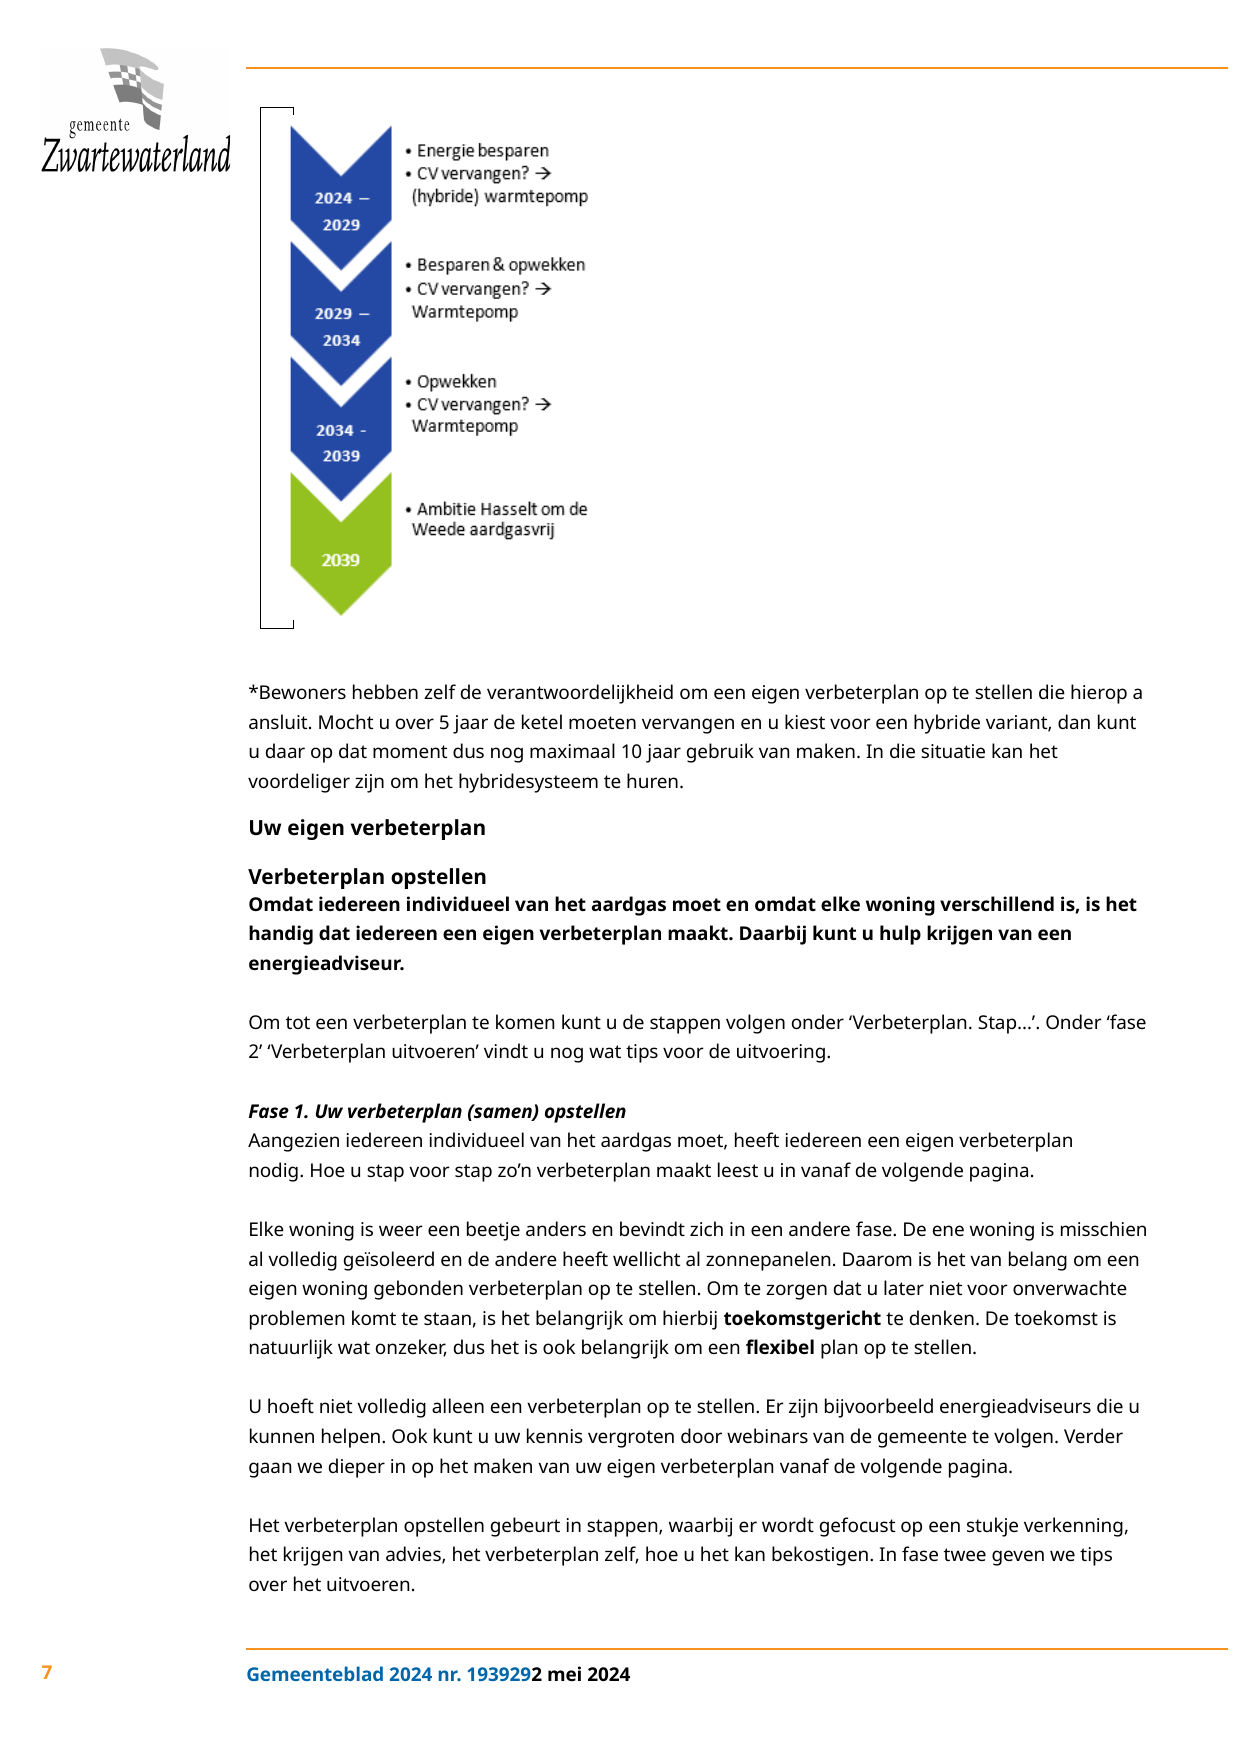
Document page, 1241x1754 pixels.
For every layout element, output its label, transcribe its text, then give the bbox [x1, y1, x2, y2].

text Aangezien iedereen individueel van het aardgas moet, heeft iedereen een eigen verbeterplan [248, 1127, 1152, 1153]
text Het verbeterplan opstellen gebeurt in stappen, waarbij er wordt gefocust op een stukje verkenning, het krijgen van advies, het verbeterplan zelf, hoe u het kan bekostigen. In fase twee geven we tips over het uitvoeren. [248, 1512, 1152, 1597]
text Om tot een verbeterplan te komen kunt u de stappen volgen onder ‘Verbeterplan. Stap…’. Onder ‘fase 2’ ‘Verbeterplan uitvoeren’ vindt u nog wat tips voor de uitvoering. [248, 1009, 1152, 1064]
text Fase 1. Uw verbeterplan (samen) opstellen [248, 1098, 1152, 1124]
text Omdat iedereen individueel van het aardgas moet en omdat elke woning verschillend is, is het handig dat iedereen een eigen verbeterplan maakt. Daarbij kunt u hulp krijgen van een energieadviseur. [248, 891, 1152, 976]
text Verbeterplan opstellen [248, 862, 1152, 891]
text Uw eigen verbeterplan [248, 813, 1152, 842]
table_header *Bewoners hebben zelf de verantwoordelijkheid om een eigen verbeterplan op te stellen die hierop aansluit. Mocht u over 5 jaar de ketel moeten vervangen en u kiest voor een hybride variant, dan kunt u daar op dat moment dus nog maximaal 10 jaar gebruik van maken. In die situatie kan het voordeliger zijn om het hybridesysteem te huren. [248, 679, 1152, 794]
picture [268, 115, 623, 620]
picture [41, 47, 231, 172]
text U hoeft niet volledig alleen een verbeterplan op te stellen. Er zijn bijvoorbeeld energieadviseurs die u kunnen helpen. Ook kunt u uw kennis vergroten door webinars van de gemeente te volgen. Verder gaan we dieper in op het maken van uw eigen verbeterplan vanaf de volgende pagina. [248, 1394, 1152, 1479]
text Elke woning is weer een beetje anders en bevindt zich in een andere fase. De ene woning is misschien al volledig geïsoleerd en de andere heeft wellicht al zonnepanelen. Daarom is het van belang om een eigen woning gebonden verbeterplan op te stellen. Om te zorgen dat u later niet voor onverwachte problemen komt te staan, is het belangrijk om hierbij toekomstgericht te denken. De toekomst is natuurlijk wat onzeker, dus het is ook belangrijk om een flexibel plan op te stellen. [248, 1216, 1152, 1360]
text nodig. Hoe u stap voor stap zo’n verbeterplan maakt leest u in vanaf de volgende pagina. [248, 1157, 1152, 1183]
